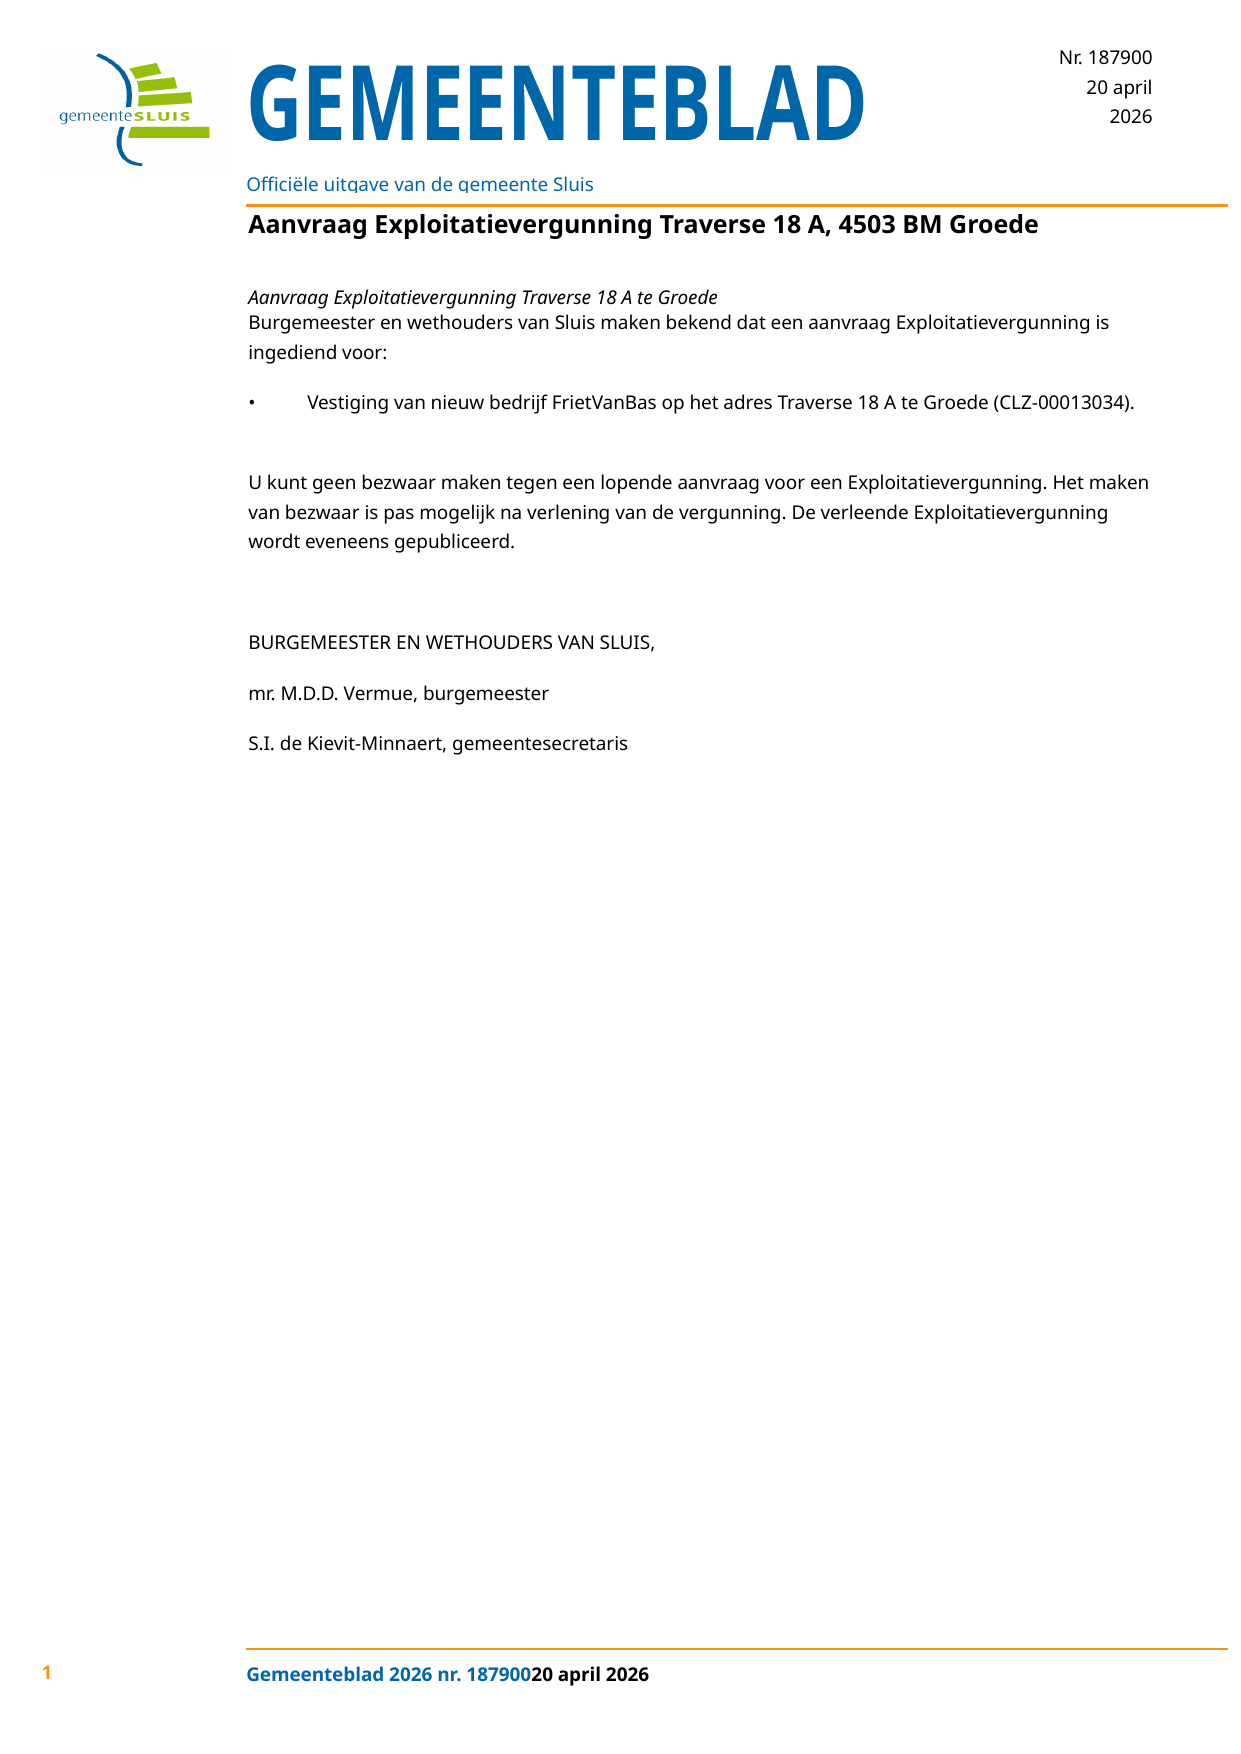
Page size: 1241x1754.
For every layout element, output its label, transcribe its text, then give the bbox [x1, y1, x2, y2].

text S.I. de Kievit-Minnaert, gemeentesecretaris [248, 730, 1152, 756]
text BURGEMEESTER EN WETHOUDERS VAN SLUIS, [248, 629, 1152, 655]
picture [41, 47, 231, 172]
text Aanvraag Exploitatievergunning Traverse 18 A te Groede [248, 284, 1152, 309]
text mr. M.D.D. Vermue, burgemeester [248, 680, 1152, 706]
list Vestiging van nieuw bedrijf FrietVanBas op het adres Traverse 18 A te Groede (CLZ-00013034). [248, 389, 1152, 415]
text Burgemeester en wethouders van Sluis maken bekend dat een aanvraag Exploitatievergunning is ingediend voor: [248, 309, 1152, 365]
text Aanvraag Exploitatievergunning Traverse 18 A, 4503 BM Groede [248, 207, 1152, 241]
text U kunt geen bezwaar maken tegen een lopende aanvraag voor een Exploitatievergunning. Het maken van bezwaar is pas mogelijk na verlening van de vergunning. De verleende Exploitatievergunning wordt eveneens gepubliceerd. [248, 469, 1152, 554]
